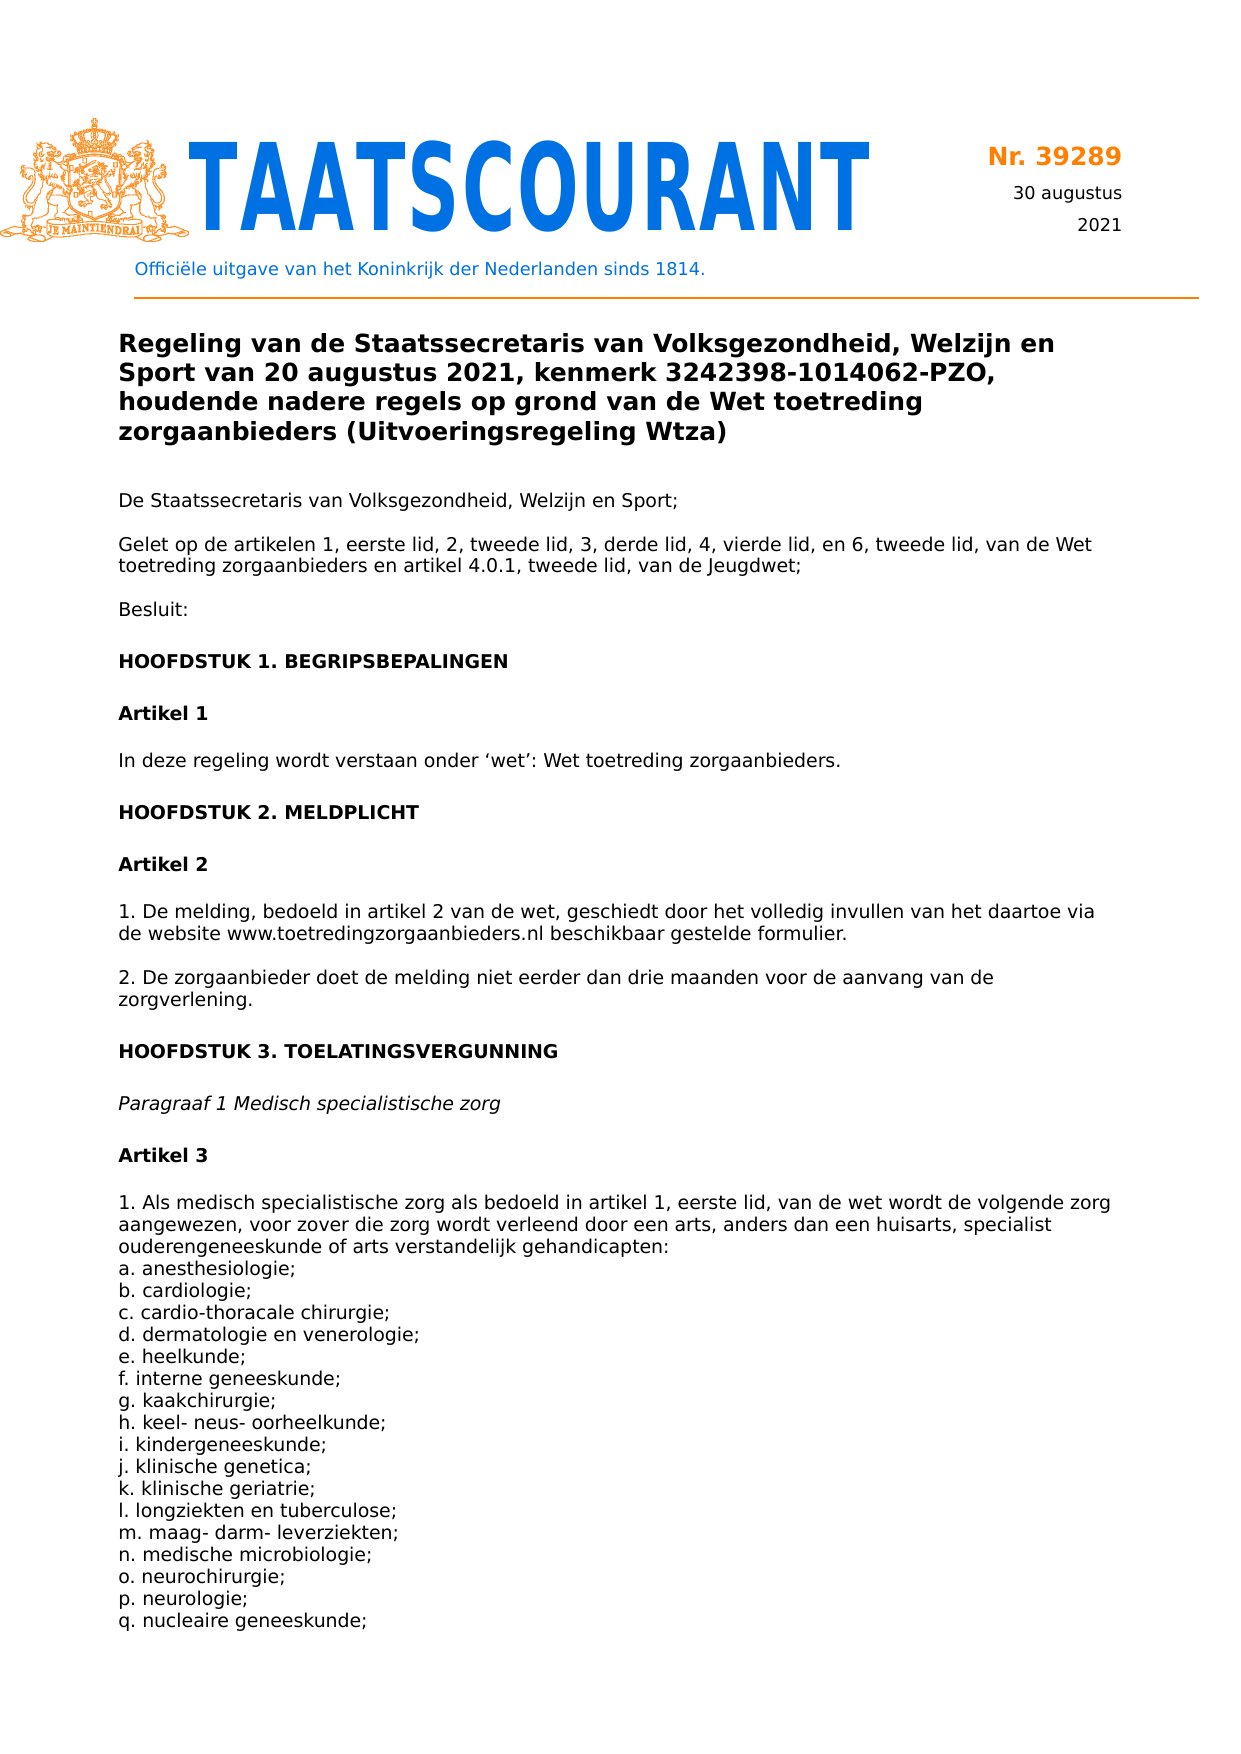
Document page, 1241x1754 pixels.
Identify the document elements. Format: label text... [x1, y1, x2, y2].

subtitle HOOFDSTUK 3. TOELATINGSVERGUNNING [118, 1041, 1122, 1063]
text o. neurochirurgie; [118, 1566, 1122, 1587]
text Gelet op de artikelen 1, eerste lid, 2, tweede lid, 3, derde lid, 4, vierde lid, en 6, tweede lid, van de Wet toetreding zorgaanbieders en artikel 4.0.1, tweede lid, van de Jeugdwet; [118, 533, 1122, 577]
text p. neurologie; [118, 1587, 1122, 1609]
table_header [0, 242, 134, 297]
subtitle HOOFDSTUK 1. BEGRIPSBEPALINGEN [118, 651, 1122, 673]
text l. longziekten en tuberculose; [118, 1499, 1122, 1522]
text g. kaakchirurgie; [118, 1390, 1122, 1412]
table_cell Officiële uitgave van het Koninkrijk der Nederlanden sinds 1814. [134, 259, 1199, 297]
picture [0, 118, 189, 242]
text In deze regeling wordt verstaan onder ‘wet’: Wet toetreding zorgaanbieders. [118, 750, 1122, 772]
table_cell 30 augustus [939, 177, 1199, 209]
table_header STAATSCOURANT [134, 118, 939, 259]
subtitle HOOFDSTUK 2. MELDPLICHT [118, 802, 1122, 824]
text De Staatssecretaris van Volksgezondheid, Welzijn en Sport; [118, 489, 1122, 512]
text h. keel- neus- oorheelkunde; [118, 1412, 1122, 1434]
subtitle Regeling van de Staatssecretaris van Volksgezondheid, Welzijn en Sport van 20 augustus 2021, kenmerk 3242398-1014062-PZO, houdende nadere regels op grond van de Wet toetreding zorgaanbieders (Uitvoeringsregeling Wtza) [118, 329, 1122, 446]
text j. klinische genetica; [118, 1456, 1122, 1478]
text q. nucleaire geneeskunde; [118, 1609, 1122, 1631]
text d. dermatologie en venerologie; [118, 1324, 1122, 1346]
subtitle Artikel 1 [118, 703, 1122, 725]
text c. cardio-thoracale chirurgie; [118, 1302, 1122, 1324]
table_header Nr. 39289 [939, 118, 1199, 177]
table_cell 2021 [939, 209, 1199, 259]
text a. anesthesiologie; [118, 1258, 1122, 1280]
subtitle Artikel 2 [118, 854, 1122, 876]
text n. medische microbiologie; [118, 1543, 1122, 1566]
text e. heelkunde; [118, 1346, 1122, 1368]
text Besluit: [118, 599, 1122, 621]
text b. cardiologie; [118, 1280, 1122, 1302]
text i. kindergeneeskunde; [118, 1434, 1122, 1456]
text 1. Als medisch specialistische zorg als bedoeld in artikel 1, eerste lid, van de wet wordt de volgende zorg aangewezen, voor zover die zorg wordt verleend door een arts, anders dan een huisarts, specialist ouderengeneeskunde of arts verstandelijk gehandicapten: [118, 1192, 1122, 1258]
text 1. De melding, bedoeld in artikel 2 van de wet, geschiedt door het volledig invullen van het daartoe via de website www.toetredingzorgaanbieders.nl beschikbaar gestelde formulier. [118, 901, 1122, 945]
subtitle Paragraaf 1 Medisch specialistische zorg [118, 1093, 1122, 1115]
text k. klinische geriatrie; [118, 1478, 1122, 1499]
text m. maag- darm- leverziekten; [118, 1522, 1122, 1543]
subtitle Artikel 3 [118, 1145, 1122, 1167]
text f. interne geneeskunde; [118, 1368, 1122, 1390]
text 2. De zorgaanbieder doet de melding niet eerder dan drie maanden voor de aanvang van de zorgverlening. [118, 967, 1122, 1011]
